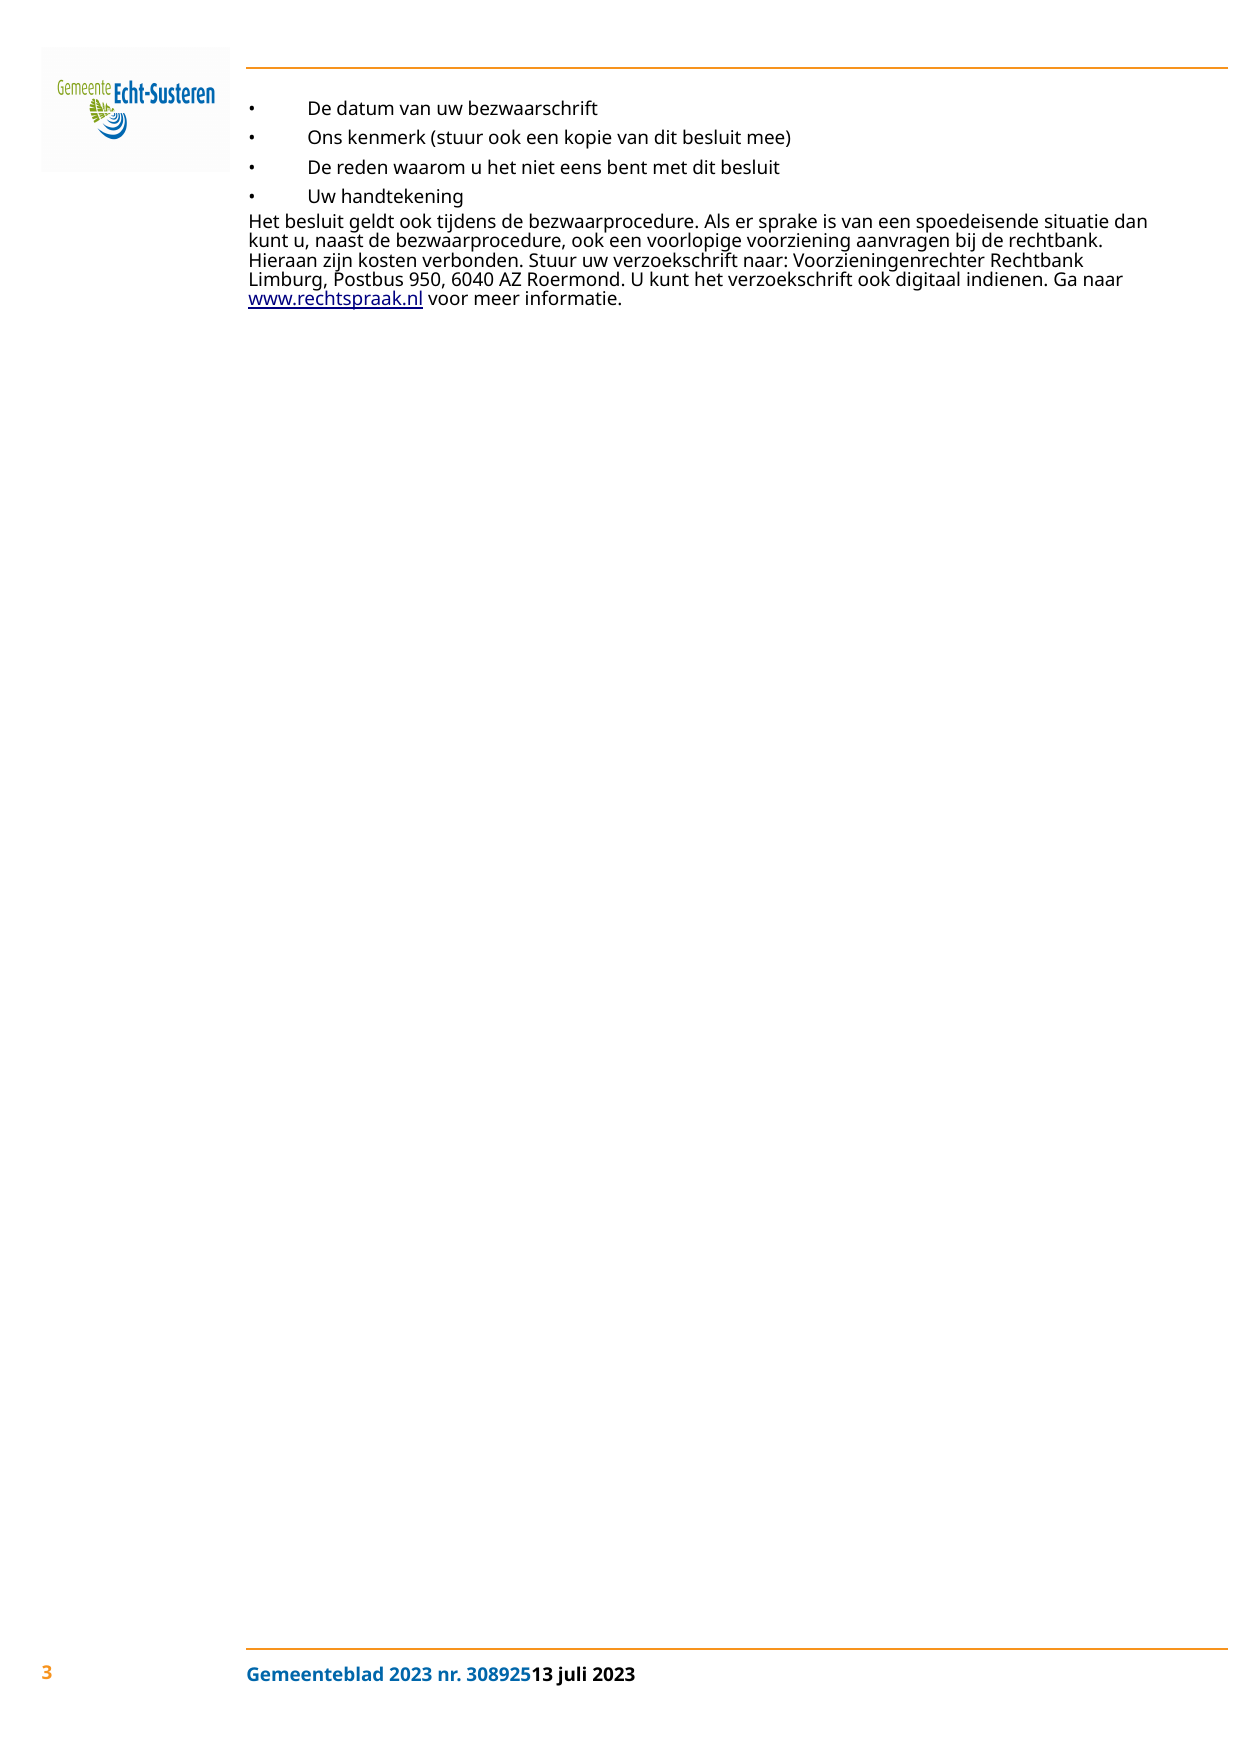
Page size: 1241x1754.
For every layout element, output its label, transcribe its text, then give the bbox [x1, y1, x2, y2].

list De reden waarom u het niet eens bent met dit besluit [248, 154, 1152, 180]
text Het besluit geldt ook tijdens de bezwaarprocedure. Als er sprake is van een spoedeisende situatie dan kunt u, naast de bezwaarprocedure, ook een voorlopige voorziening aanvragen bij de rechtbank. Hieraan zijn kosten verbonden. Stuur uw verzoekschrift naar: Voorzieningenrechter Rechtbank Limburg, Postbus 950, 6040 AZ Roermond. U kunt het verzoekschrift ook digitaal indienen. Ga naar www.rechtspraak.nl voor meer informatie. [248, 213, 1152, 309]
picture [41, 47, 231, 172]
list De datum van uw bezwaarschrift [248, 95, 1152, 121]
list Uw handtekening [248, 183, 1152, 209]
list Ons kenmerk (stuur ook een kopie van dit besluit mee) [248, 124, 1152, 150]
